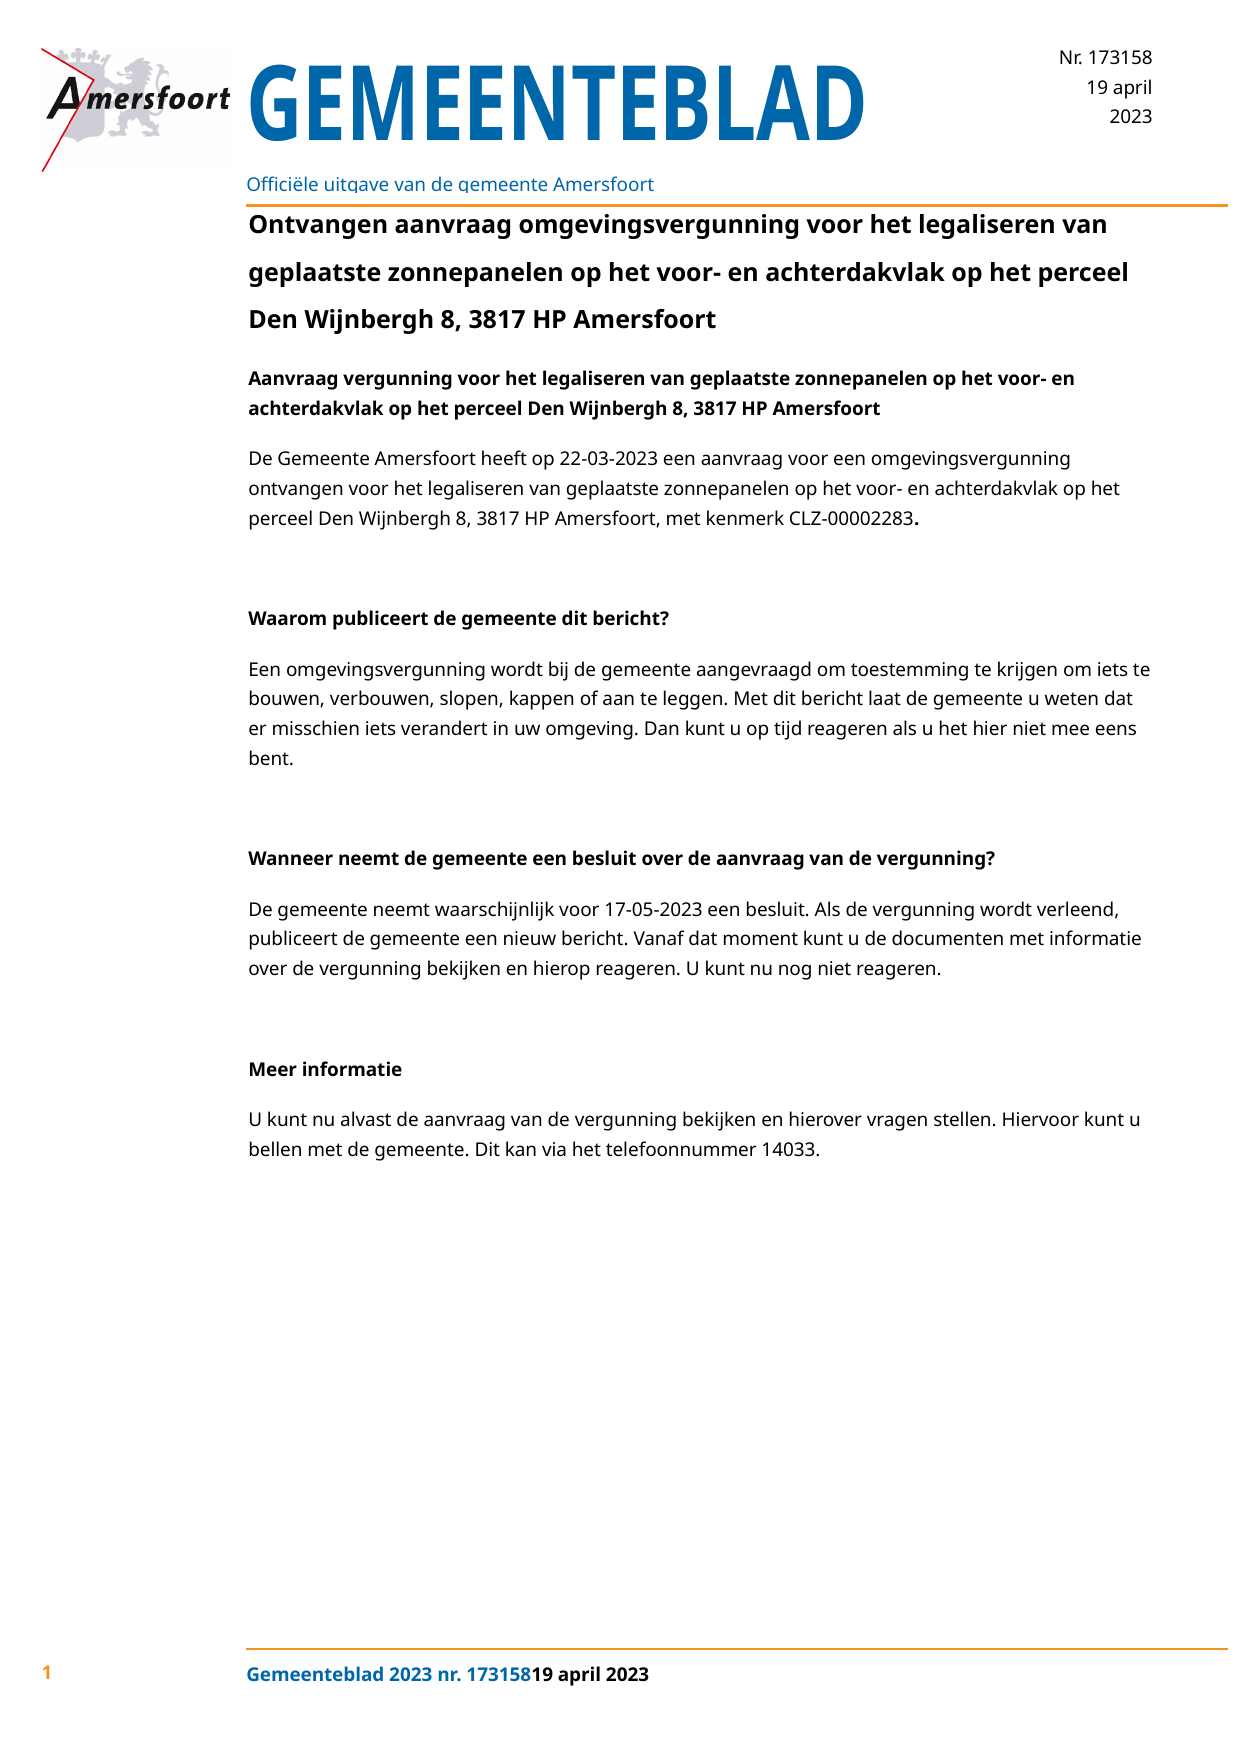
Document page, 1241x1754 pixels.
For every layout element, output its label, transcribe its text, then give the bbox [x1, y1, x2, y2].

text De gemeente neemt waarschijnlijk voor 17-05-2023 een besluit. Als de vergunning wordt verleend, publiceert de gemeente een nieuw bericht. Vanaf dat moment kunt u de documenten met informatie over de vergunning bekijken en hierop reageren. U kunt nu nog niet reageren. [248, 896, 1152, 981]
picture [41, 47, 231, 172]
text Aanvraag vergunning voor het legaliseren van geplaatste zonnepanelen op het voor- en achterdakvlak op het perceel Den Wijnbergh 8, 3817 HP Amersfoort [248, 366, 1152, 421]
text U kunt nu alvast de aanvraag van de vergunning bekijken en hierover vragen stellen. Hiervoor kunt u bellen met de gemeente. Dit kan via het telefoonnummer 14033. [248, 1106, 1152, 1162]
text Meer informatie [248, 1056, 1152, 1082]
text Waarom publiceert de gemeente dit bericht? [248, 606, 1152, 631]
text Ontvangen aanvraag omgevingsvergunning voor het legaliseren van geplaatste zonnepanelen op het voor- en achterdakvlak op het perceel Den Wijnbergh 8, 3817 HP Amersfoort [248, 207, 1152, 336]
text De Gemeente Amersfoort heeft op 22-03-2023 een aanvraag voor een omgevingsvergunning ontvangen voor het legaliseren van geplaatste zonnepanelen op het voor- en achterdakvlak op het perceel Den Wijnbergh 8, 3817 HP Amersfoort, met kenmerk CLZ-00002283. [248, 446, 1152, 530]
text Een omgevingsvergunning wordt bij de gemeente aangevraagd om toestemming te krijgen om iets te bouwen, verbouwen, slopen, kappen of aan te leggen. Met dit bericht laat de gemeente u weten dat er misschien iets verandert in uw omgeving. Dan kunt u op tijd reageren als u het hier niet mee eens bent. [248, 656, 1152, 770]
text Wanneer neemt de gemeente een besluit over de aanvraag van de vergunning? [248, 846, 1152, 871]
